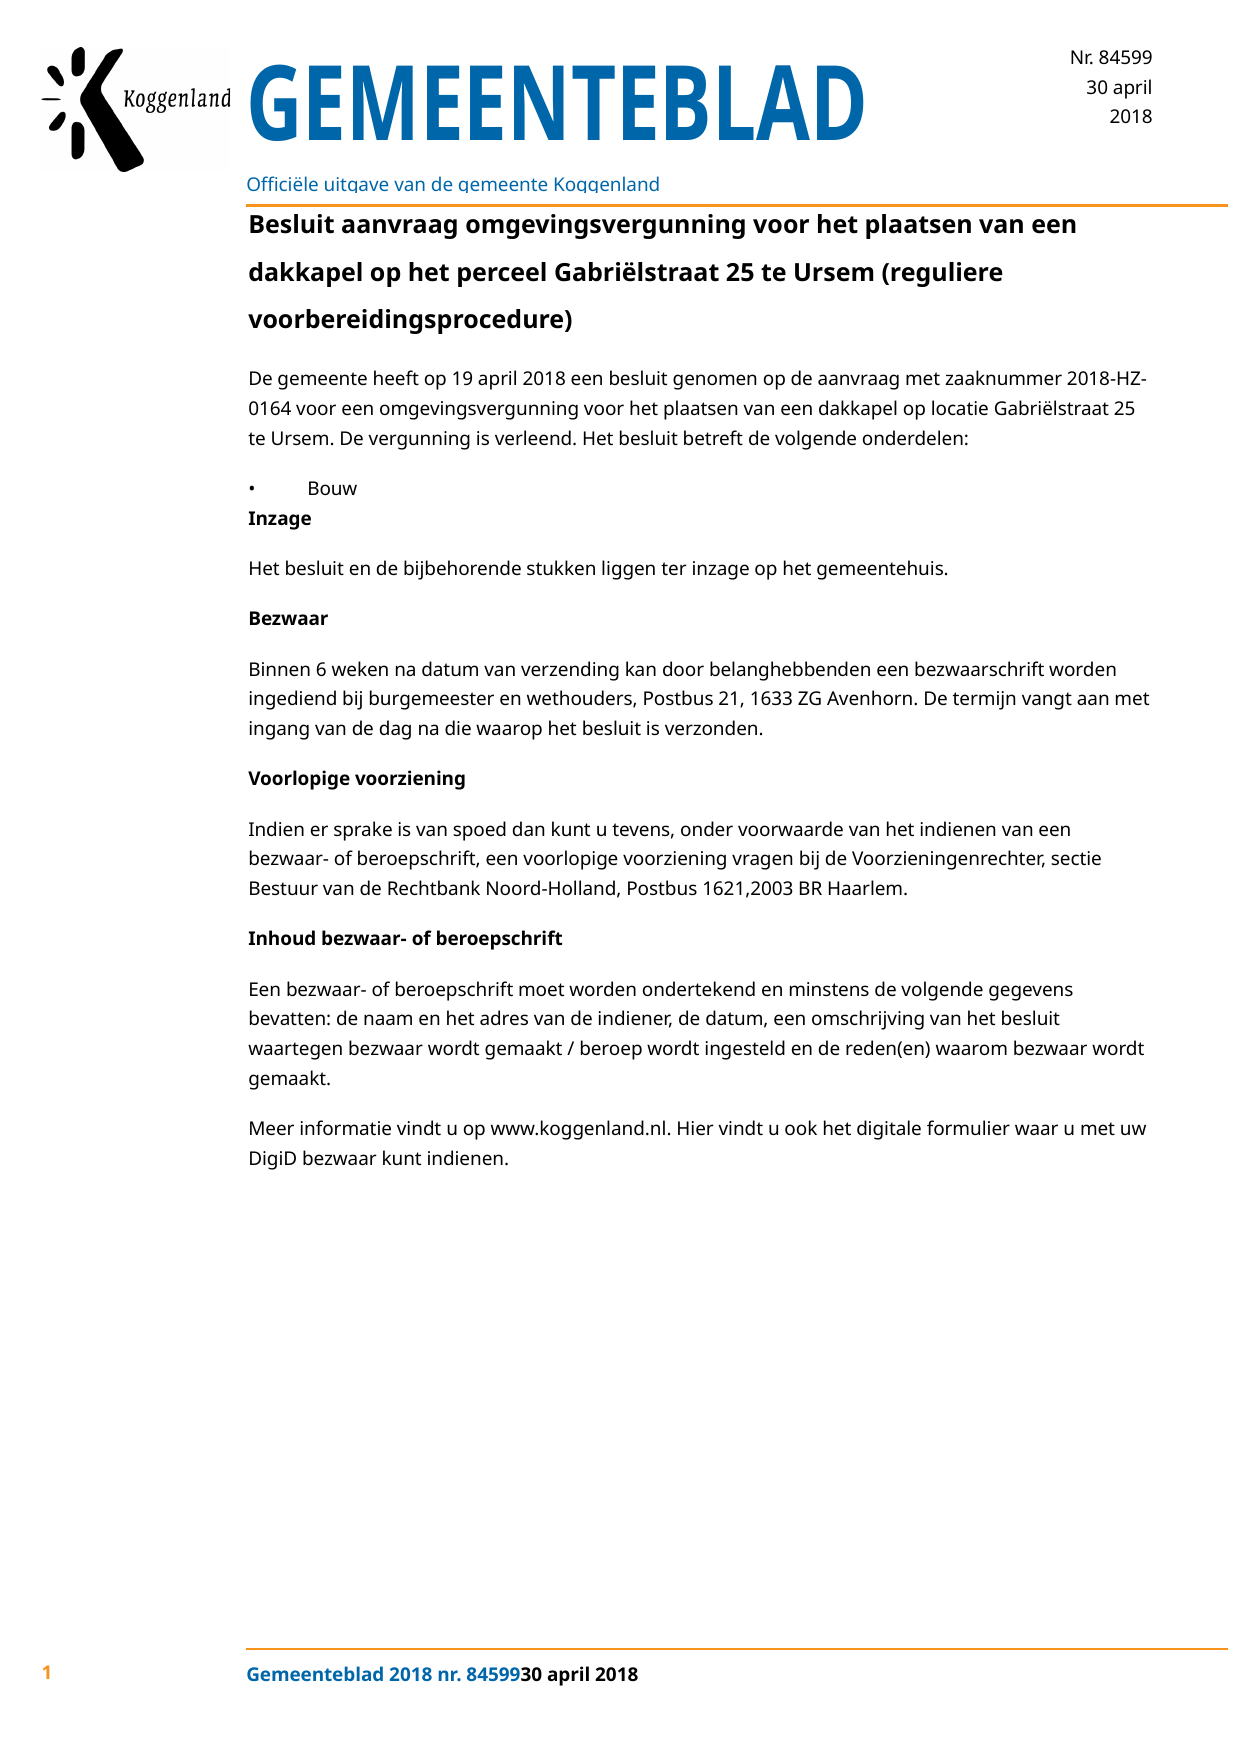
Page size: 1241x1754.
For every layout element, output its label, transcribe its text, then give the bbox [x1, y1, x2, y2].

text Het besluit en de bijbehorende stukken liggen ter inzage op het gemeentehuis. [248, 555, 1152, 581]
text Meer informatie vindt u op www.koggenland.nl. Hier vindt u ook het digitale formulier waar u met uw DigiD bezwaar kunt indienen. [248, 1115, 1152, 1170]
picture [41, 47, 231, 172]
text Bezwaar [248, 606, 1152, 631]
text De gemeente heeft op 19 april 2018 een besluit genomen op de aanvraag met zaaknummer 2018-HZ-0164 voor een omgevingsvergunning voor het plaatsen van een dakkapel op locatie Gabriëlstraat 25 te Ursem. De vergunning is verleend. Het besluit betreft de volgende onderdelen: [248, 366, 1152, 450]
text Binnen 6 weken na datum van verzending kan door belanghebbenden een bezwaarschrift worden ingediend bij burgemeester en wethouders, Postbus 21, 1633 ZG Avenhorn. De termijn vangt aan met ingang van de dag na die waarop het besluit is verzonden. [248, 656, 1152, 741]
text Indien er sprake is van spoed dan kunt u tevens, onder voorwaarde van het indienen van een bezwaar- of beroepschrift, een voorlopige voorziening vragen bij de Voorzieningenrechter, sectie Bestuur van de Rechtbank Noord-Holland, Postbus 1621,2003 BR Haarlem. [248, 816, 1152, 901]
text Voorlopige voorziening [248, 766, 1152, 791]
text Inhoud bezwaar- of beroepschrift [248, 926, 1152, 951]
text Besluit aanvraag omgevingsvergunning voor het plaatsen van een dakkapel op het perceel Gabriëlstraat 25 te Ursem (reguliere voorbereidingsprocedure) [248, 207, 1152, 336]
text Inzage [248, 505, 1152, 530]
text Een bezwaar- of beroepschrift moet worden ondertekend en minstens de volgende gegevens bevatten: de naam en het adres van de indiener, de datum, een omschrijving van het besluit waartegen bezwaar wordt gemaakt / beroep wordt ingesteld en de reden(en) waarom bezwaar wordt gemaakt. [248, 976, 1152, 1090]
list Bouw [248, 475, 1152, 501]
